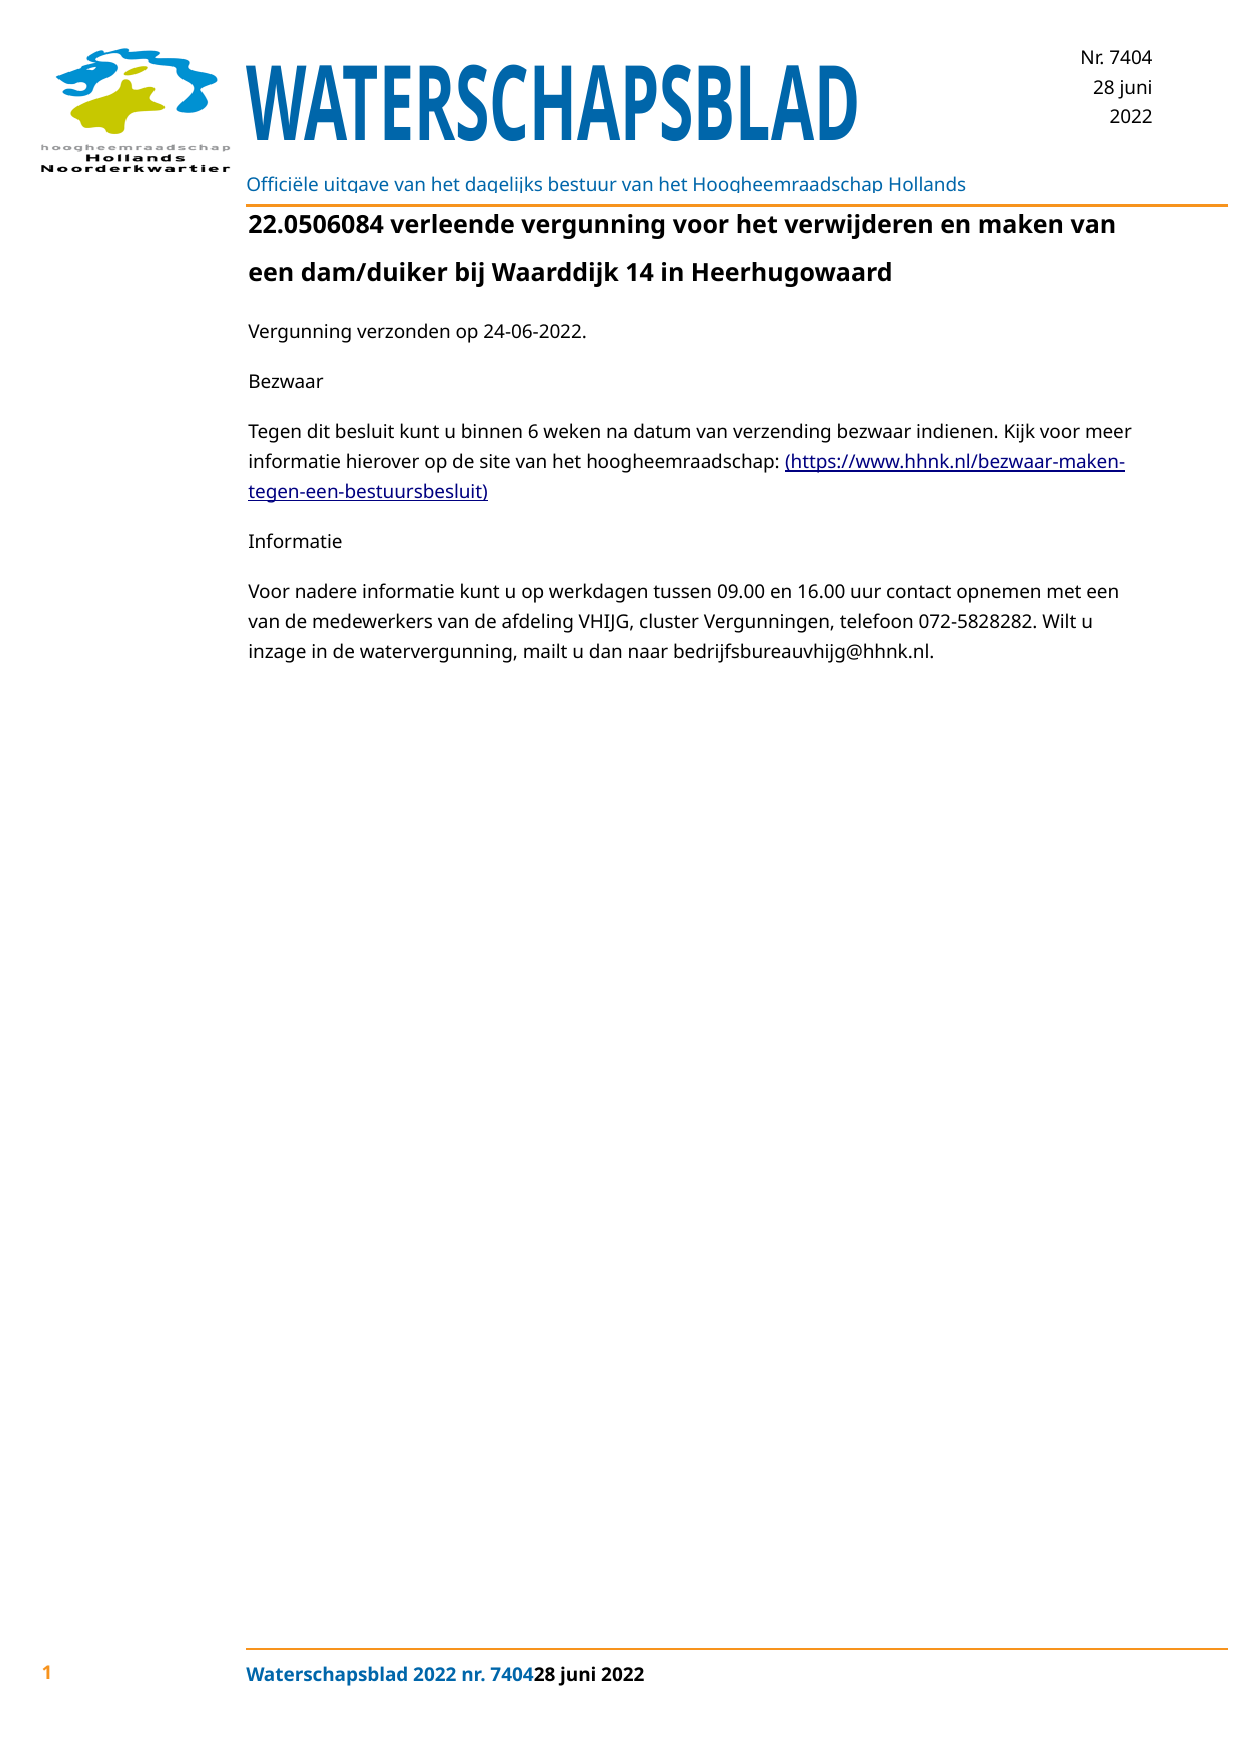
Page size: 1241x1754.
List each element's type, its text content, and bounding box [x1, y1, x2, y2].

text 22.0506084 verleende vergunning voor het verwijderen en maken van een dam/duiker bij Waarddijk 14 in Heerhugowaard [248, 207, 1152, 288]
text Tegen dit besluit kunt u binnen 6 weken na datum van verzending bezwaar indienen. Kijk voor meer informatie hierover op de site van het hoogheemraadschap: (https://www.hhnk.nl/bezwaar-maken-tegen-een-bestuursbesluit) [248, 419, 1152, 504]
text Vergunning verzonden op 24-06-2022. [248, 318, 1152, 344]
picture [41, 47, 231, 172]
text Bezwaar [248, 368, 1152, 394]
text Informatie [248, 528, 1152, 554]
text Voor nadere informatie kunt u op werkdagen tussen 09.00 en 16.00 uur contact opnemen met een van de medewerkers van de afdeling VHIJG, cluster Vergunningen, telefoon 072-5828282. Wilt u inzage in de watervergunning, mailt u dan naar bedrijfsbureauvhijg@hhnk.nl. [248, 579, 1152, 664]
